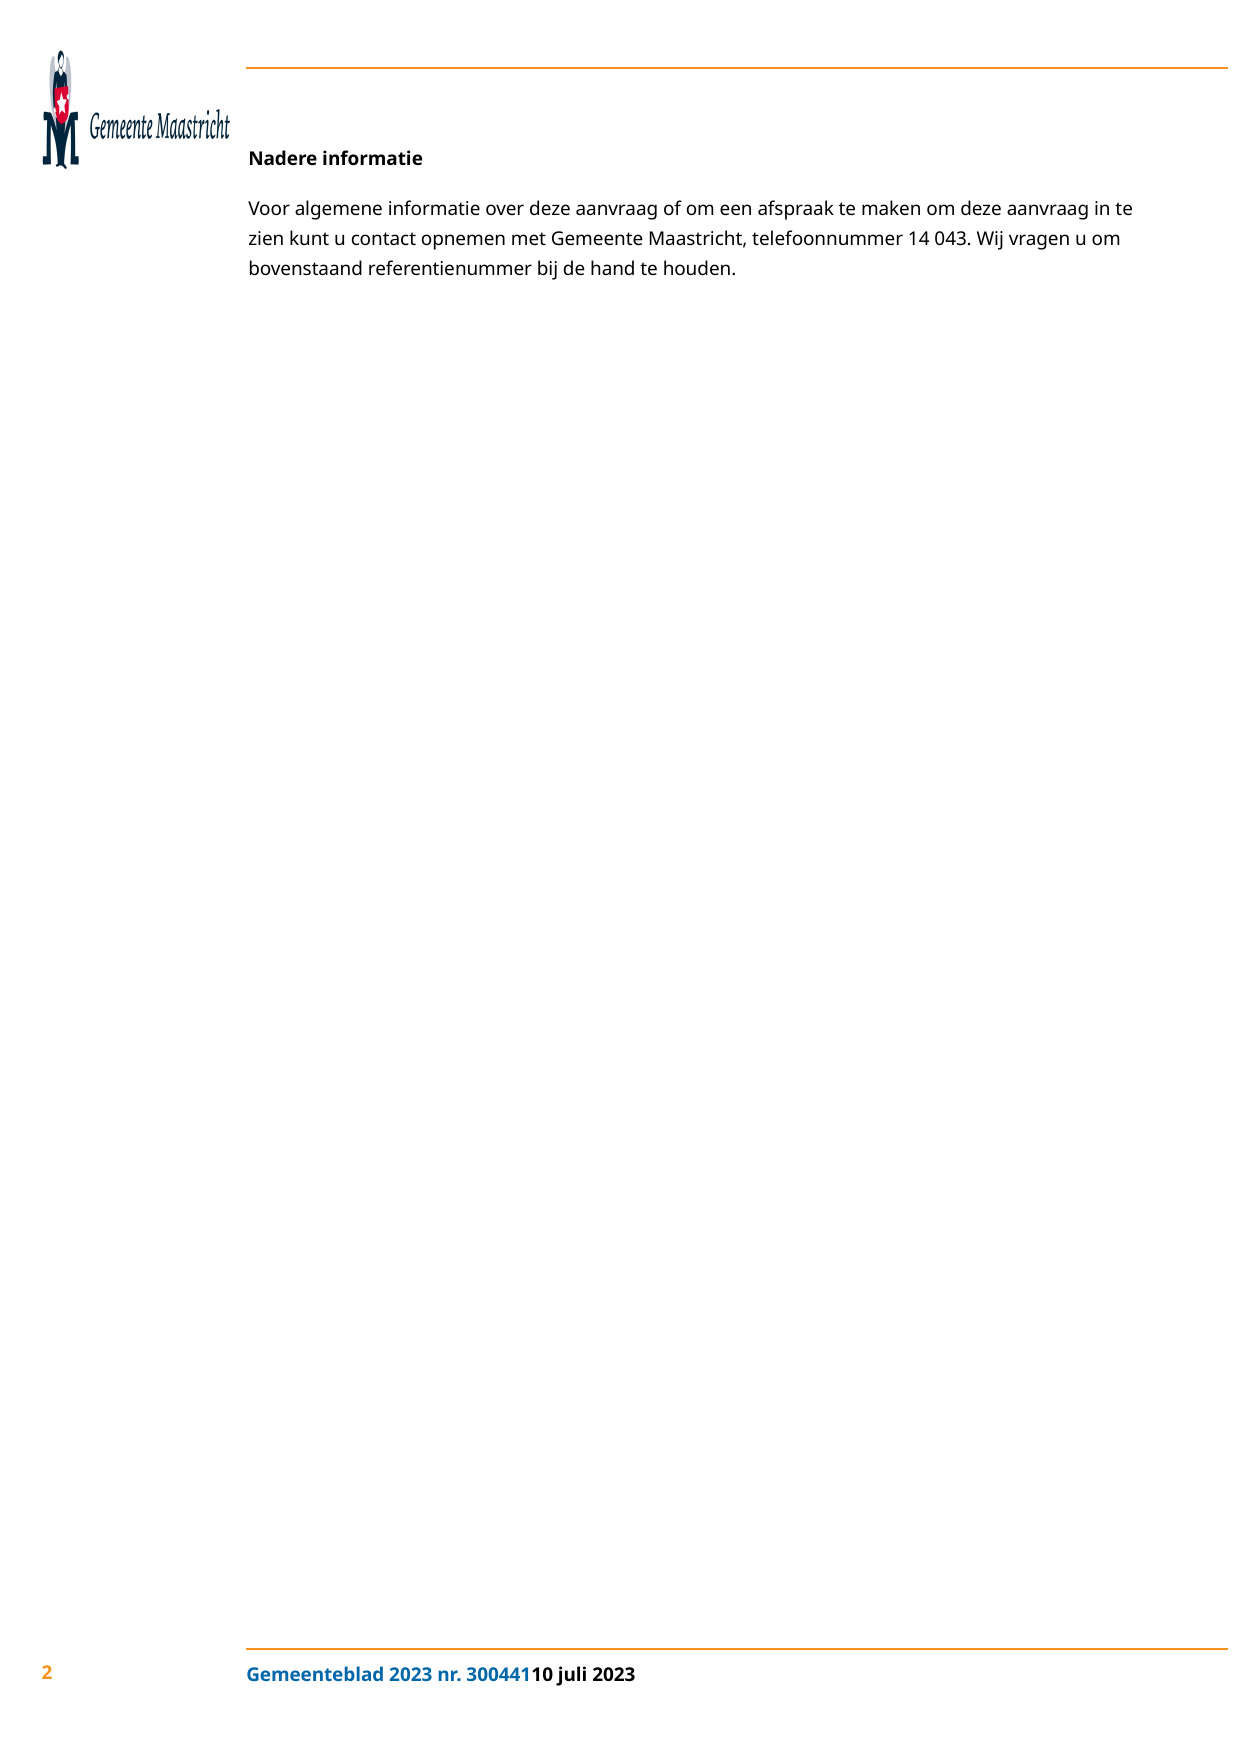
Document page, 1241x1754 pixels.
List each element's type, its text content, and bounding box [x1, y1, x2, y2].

text Nadere informatie [248, 145, 1152, 171]
text Voor algemene informatie over deze aanvraag of om een afspraak te maken om deze aanvraag in te zien kunt u contact opnemen met Gemeente Maastricht, telefoonnummer 14 043. Wij vragen u om bovenstaand referentienummer bij de hand te houden. [248, 196, 1152, 281]
picture [41, 47, 231, 172]
